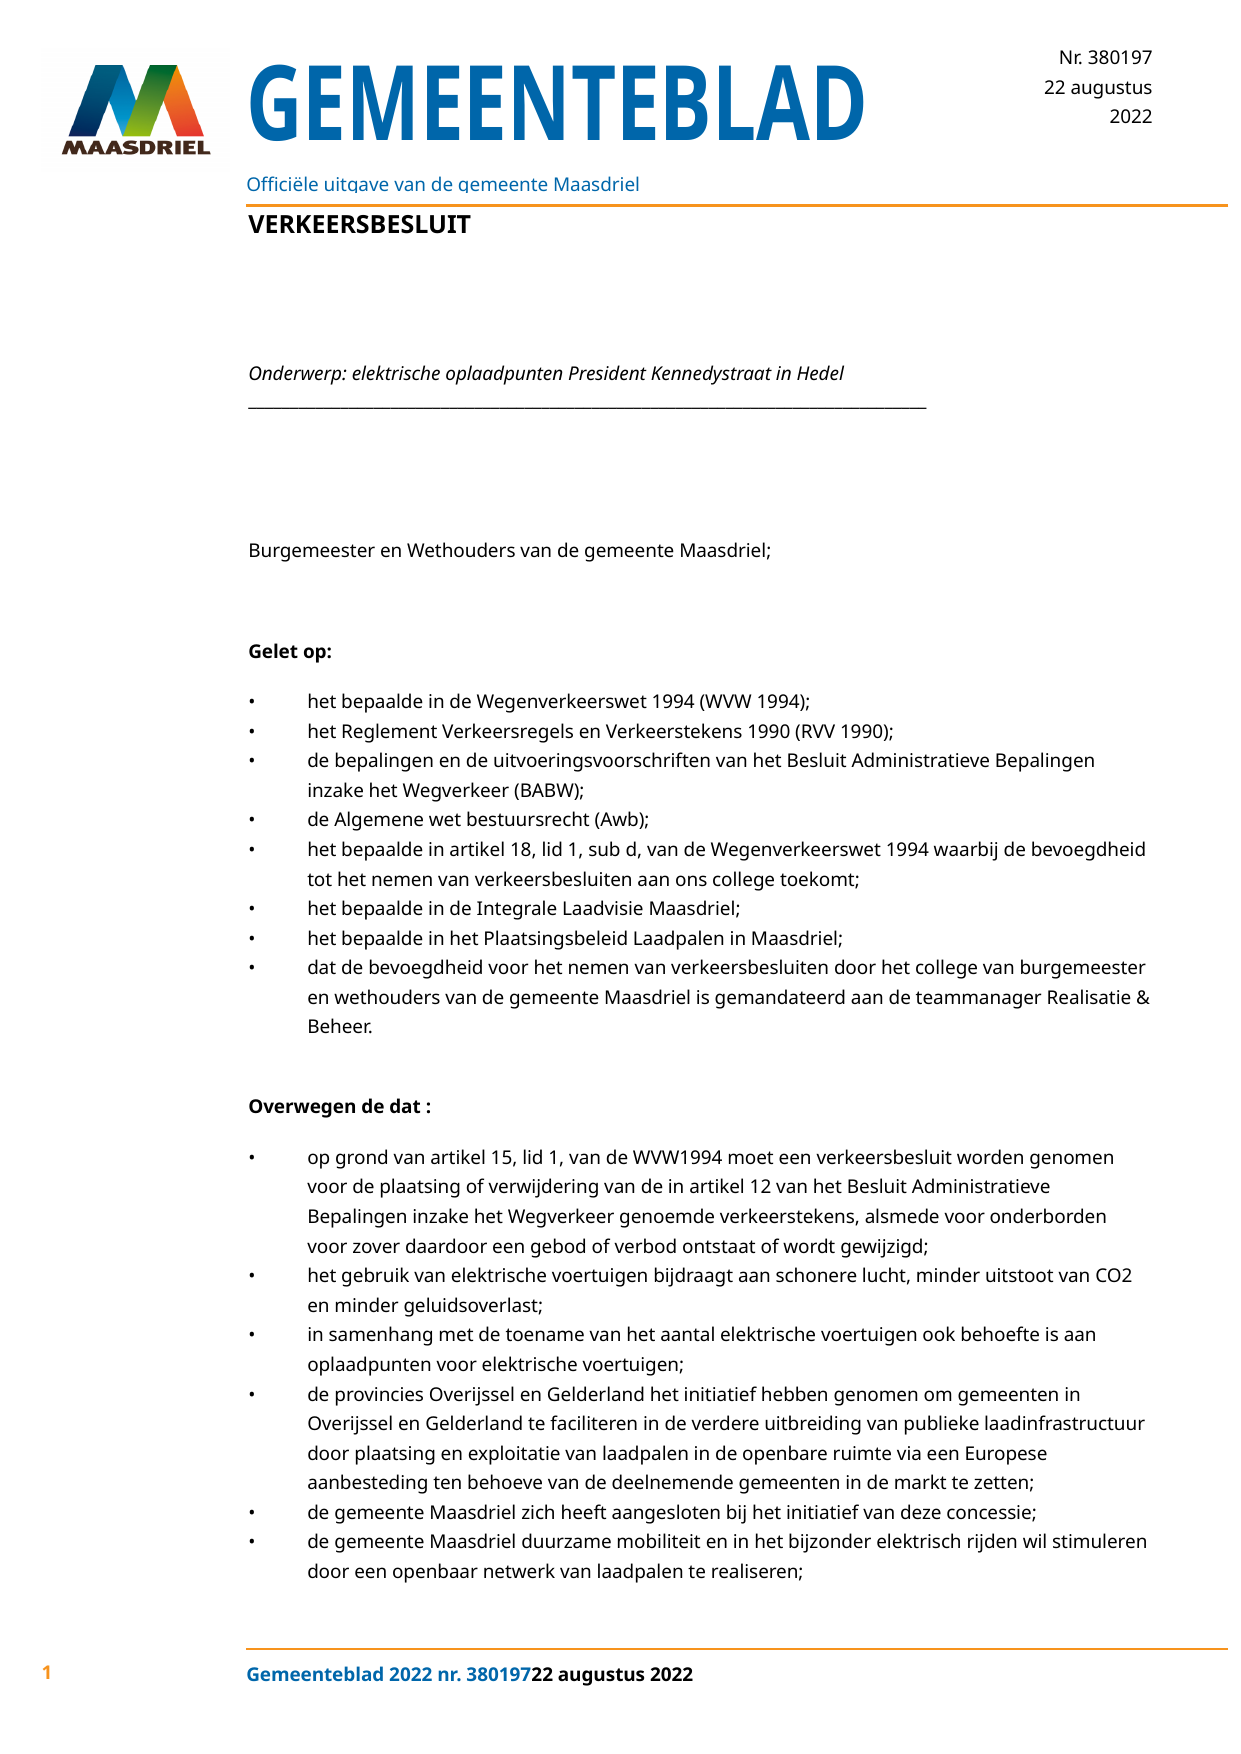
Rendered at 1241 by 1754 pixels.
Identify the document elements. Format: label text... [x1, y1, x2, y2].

list het bepaalde in de Integrale Laadvisie Maasdriel; [248, 895, 1152, 921]
list het gebruik van elektrische voertuigen bijdraagt aan schonere lucht, minder uitstoot van CO2 en minder geluidsoverlast; [248, 1262, 1152, 1318]
list het bepaalde in de Wegenverkeerswet 1994 (WVW 1994); [248, 688, 1152, 714]
list de gemeente Maasdriel zich heeft aangesloten bij het initiatief van deze concessie; [248, 1499, 1152, 1525]
list op grond van artikel 15, lid 1, van de WVW1994 moet een verkeersbesluit worden genomen voor de plaatsing of verwijdering van de in artikel 12 van het Besluit Administratieve Bepalingen inzake het Wegverkeer genoemde verkeerstekens, alsmede voor onderborden voor zover daardoor een gebod of verbod ontstaat of wordt gewijzigd; [248, 1144, 1152, 1258]
list het Reglement Verkeersregels en Verkeerstekens 1990 (RVV 1990); [248, 718, 1152, 743]
text Burgemeester en Wethouders van de gemeente Maasdriel; [248, 537, 1152, 563]
text Gelet op: [248, 638, 1152, 663]
text Overwegen de dat : [248, 1094, 1152, 1119]
list het bepaalde in het Plaatsingsbeleid Laadpalen in Maasdriel; [248, 925, 1152, 951]
list de gemeente Maasdriel duurzame mobiliteit en in het bijzonder elektrisch rijden wil stimuleren door een openbaar netwerk van laadpalen te realiseren; [248, 1529, 1152, 1584]
text _________________________________________________________________________________ [248, 386, 1152, 411]
text Onderwerp: elektrische oplaadpunten President Kennedystraat in Hedel [248, 360, 1152, 386]
list de provincies Overijssel en Gelderland het initiatief hebben genomen om gemeenten in Overijssel en Gelderland te faciliteren in de verdere uitbreiding van publieke laadinfrastructuur door plaatsing en exploitatie van laadpalen in de openbare ruimte via een Europese aanbesteding ten behoeve van de deelnemende gemeenten in de markt te zetten; [248, 1381, 1152, 1495]
list het bepaalde in artikel 18, lid 1, sub d, van de Wegenverkeerswet 1994 waarbij de bevoegdheid tot het nemen van verkeersbesluiten aan ons college toekomt; [248, 836, 1152, 891]
list dat de bevoegdheid voor het nemen van verkeersbesluiten door het college van burgemeester en wethouders van de gemeente Maasdriel is gemandateerd aan de teammanager Realisatie & Beheer. [248, 954, 1152, 1039]
picture [41, 47, 231, 172]
text VERKEERSBESLUIT [248, 207, 1152, 241]
list de bepalingen en de uitvoeringsvoorschriften van het Besluit Administratieve Bepalingen inzake het Wegverkeer (BABW); [248, 747, 1152, 803]
list in samenhang met de toename van het aantal elektrische voertuigen ook behoefte is aan oplaadpunten voor elektrische voertuigen; [248, 1322, 1152, 1377]
list de Algemene wet bestuursrecht (Awb); [248, 807, 1152, 832]
